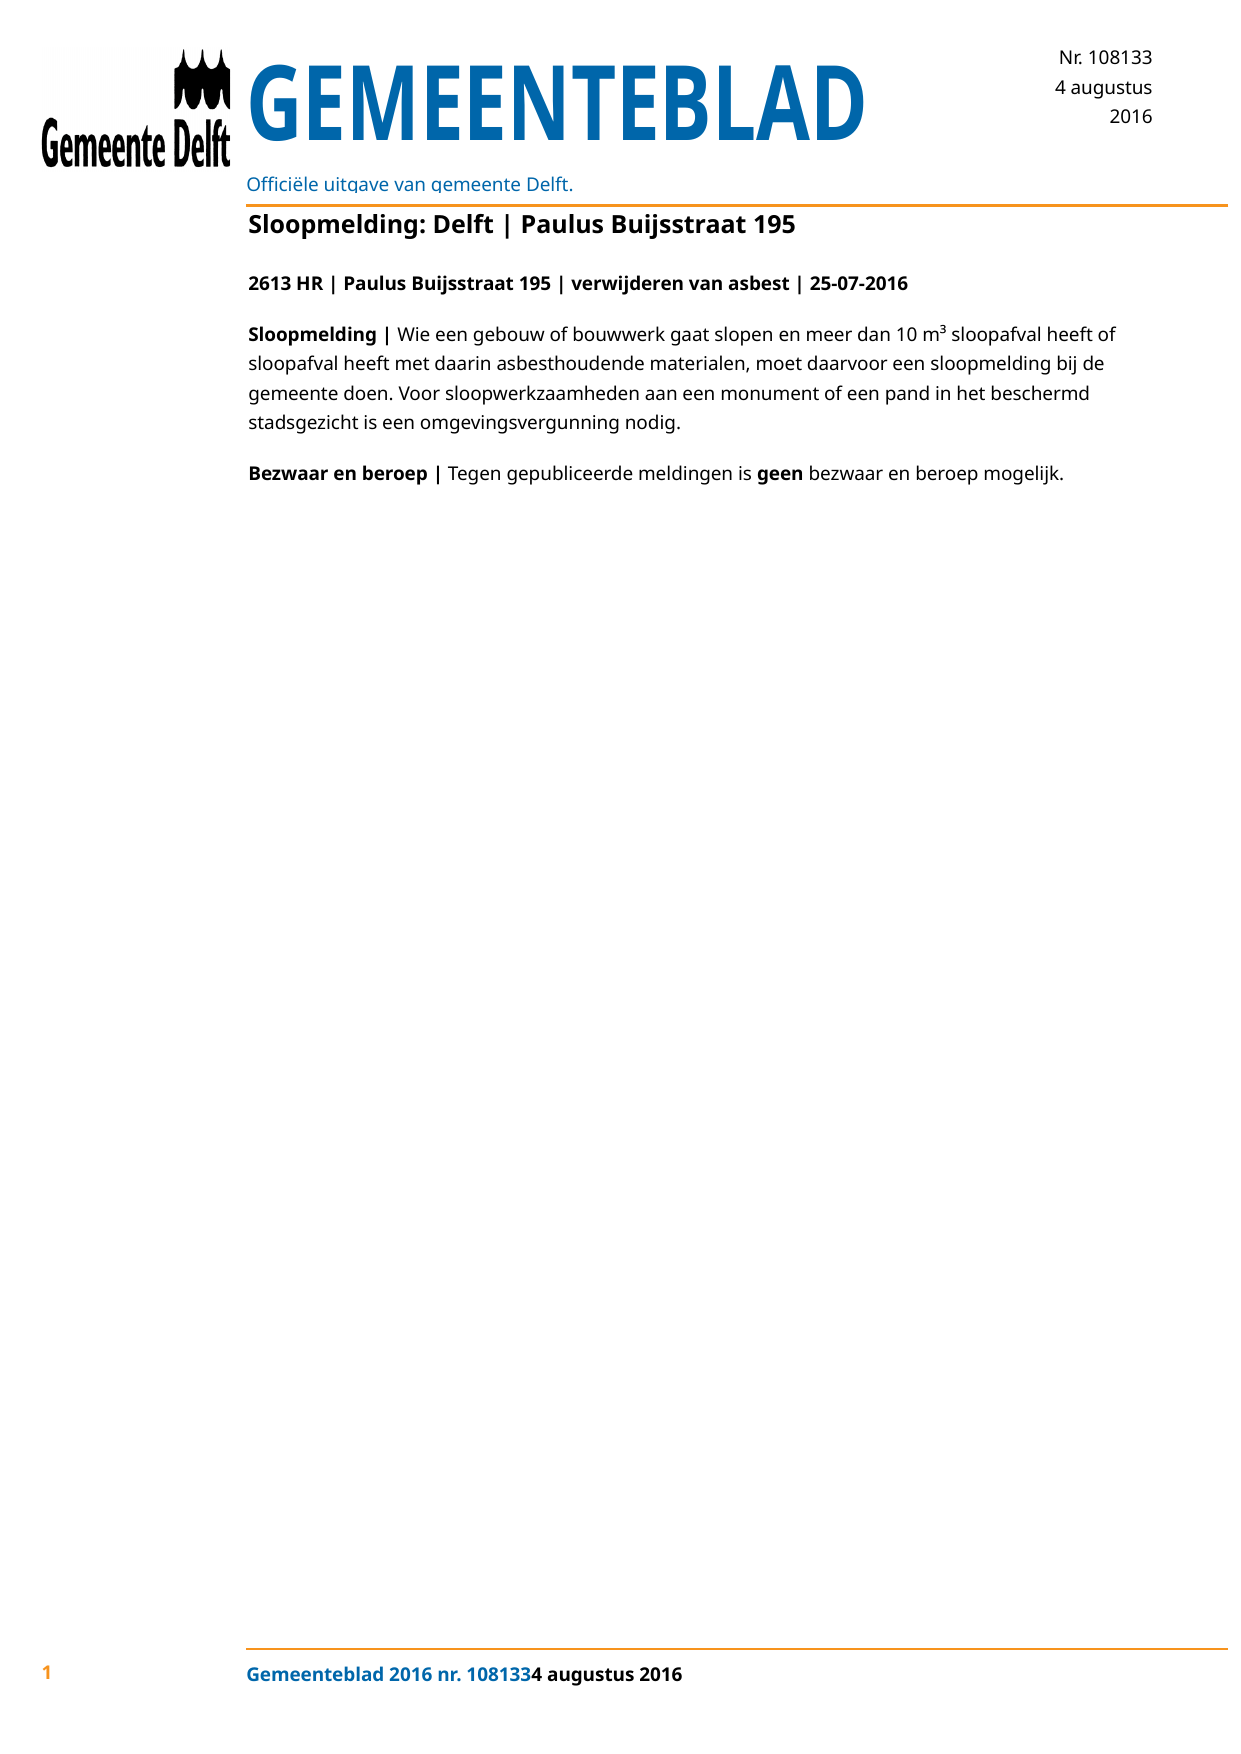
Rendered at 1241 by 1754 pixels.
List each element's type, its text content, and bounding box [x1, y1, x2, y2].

text Bezwaar en beroep | Tegen gepubliceerde meldingen is geen bezwaar en beroep mogelijk. [248, 460, 1152, 486]
picture [41, 47, 231, 172]
text Sloopmelding | Wie een gebouw of bouwwerk gaat slopen en meer dan 10 m³ sloopafval heeft of sloopafval heeft met daarin asbesthoudende materialen, moet daarvoor een sloopmelding bij de gemeente doen. Voor sloopwerkzaamheden aan een monument of een pand in het beschermd stadsgezicht is een omgevingsvergunning nodig. [248, 321, 1152, 435]
text 2613 HR | Paulus Buijsstraat 195 | verwijderen van asbest | 25-07-2016 [248, 270, 1152, 296]
text Sloopmelding: Delft | Paulus Buijsstraat 195 [248, 207, 1152, 241]
